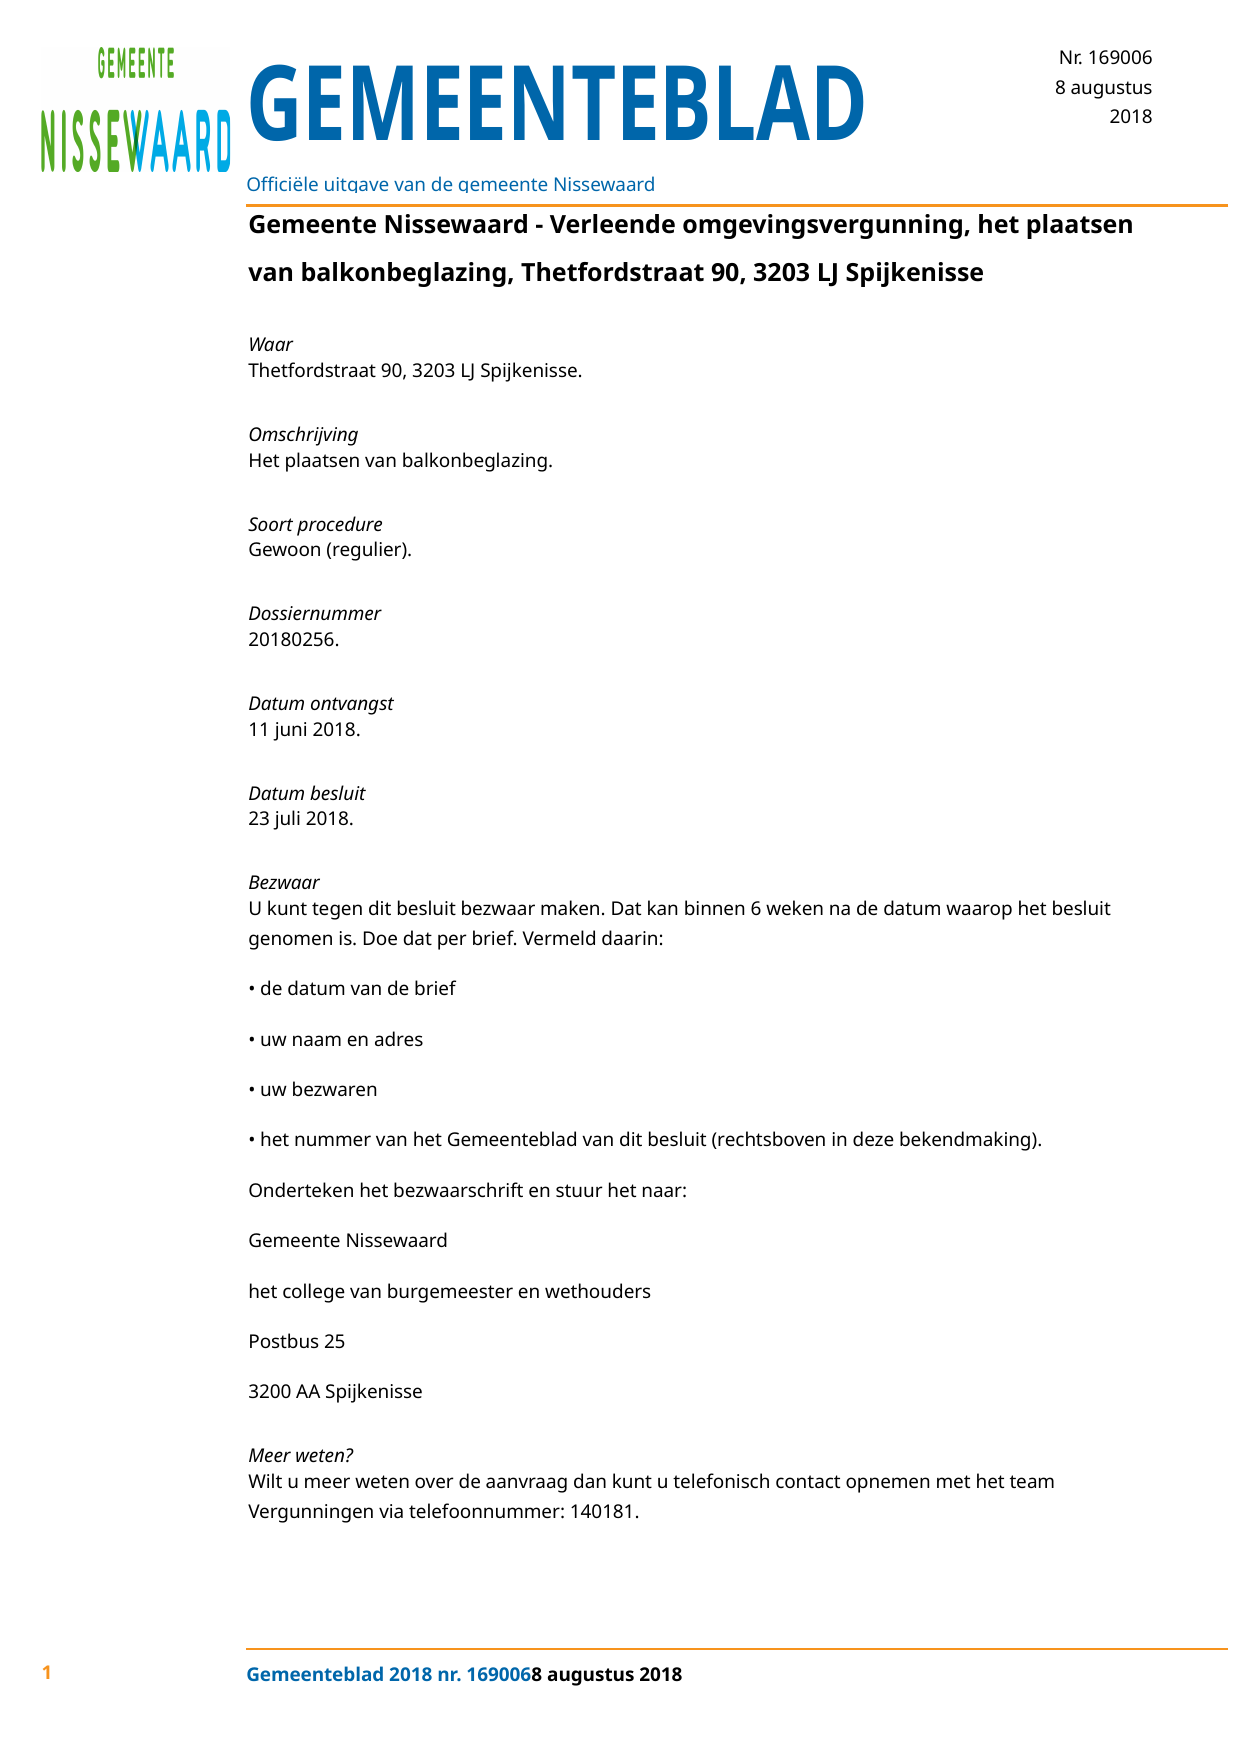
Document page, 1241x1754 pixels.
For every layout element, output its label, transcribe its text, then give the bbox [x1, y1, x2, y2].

text het college van burgemeester en wethouders [248, 1278, 1152, 1303]
picture [154, 157, 165, 172]
picture [200, 151, 206, 172]
text Datum besluit [248, 780, 1152, 806]
text Bezwaar [248, 869, 1152, 895]
text Omschrijving [248, 421, 1152, 447]
text U kunt tegen dit besluit bezwaar maken. Dat kan binnen 6 weken na de datum waarop het besluit genomen is. Doe dat per brief. Vermeld daarin: [248, 895, 1152, 951]
text Waar [248, 331, 1152, 357]
text Het plaatsen van balkonbeglazing. [248, 447, 1152, 473]
text Postbus 25 [248, 1328, 1152, 1354]
text 11 juni 2018. [248, 716, 1152, 742]
text Gewoon (regulier). [248, 537, 1152, 562]
picture [222, 122, 227, 160]
picture [201, 122, 206, 138]
text • uw bezwaren [248, 1076, 1152, 1102]
text 3200 AA Spijkenisse [248, 1379, 1152, 1404]
text Soort procedure [248, 511, 1152, 537]
text Gemeente Nissewaard - Verleende omgevingsvergunning, het plaatsen van balkonbeglazing, Thetfordstraat 90, 3203 LJ Spijkenisse [248, 207, 1152, 288]
text • uw naam en adres [248, 1026, 1152, 1051]
text Onderteken het bezwaarschrift en stuur het naar: [248, 1177, 1152, 1203]
text • de datum van de brief [248, 975, 1152, 1001]
picture [41, 47, 231, 172]
text Meer weten? [248, 1443, 1152, 1468]
text 23 juli 2018. [248, 806, 1152, 831]
text Wilt u meer weten over de aanvraag dan kunt u telefonisch contact opnemen met het team Vergunningen via telefoonnummer: 140181. [248, 1468, 1152, 1524]
picture [176, 157, 187, 172]
text Thetfordstraat 90, 3203 LJ Spijkenisse. [248, 357, 1152, 383]
text Dossiernummer [248, 601, 1152, 626]
text 20180256. [248, 626, 1152, 652]
text Gemeente Nissewaard [248, 1227, 1152, 1253]
text • het nummer van het Gemeenteblad van dit besluit (rechtsboven in deze bekendmaking). [248, 1127, 1152, 1152]
text Datum ontvangst [248, 690, 1152, 716]
